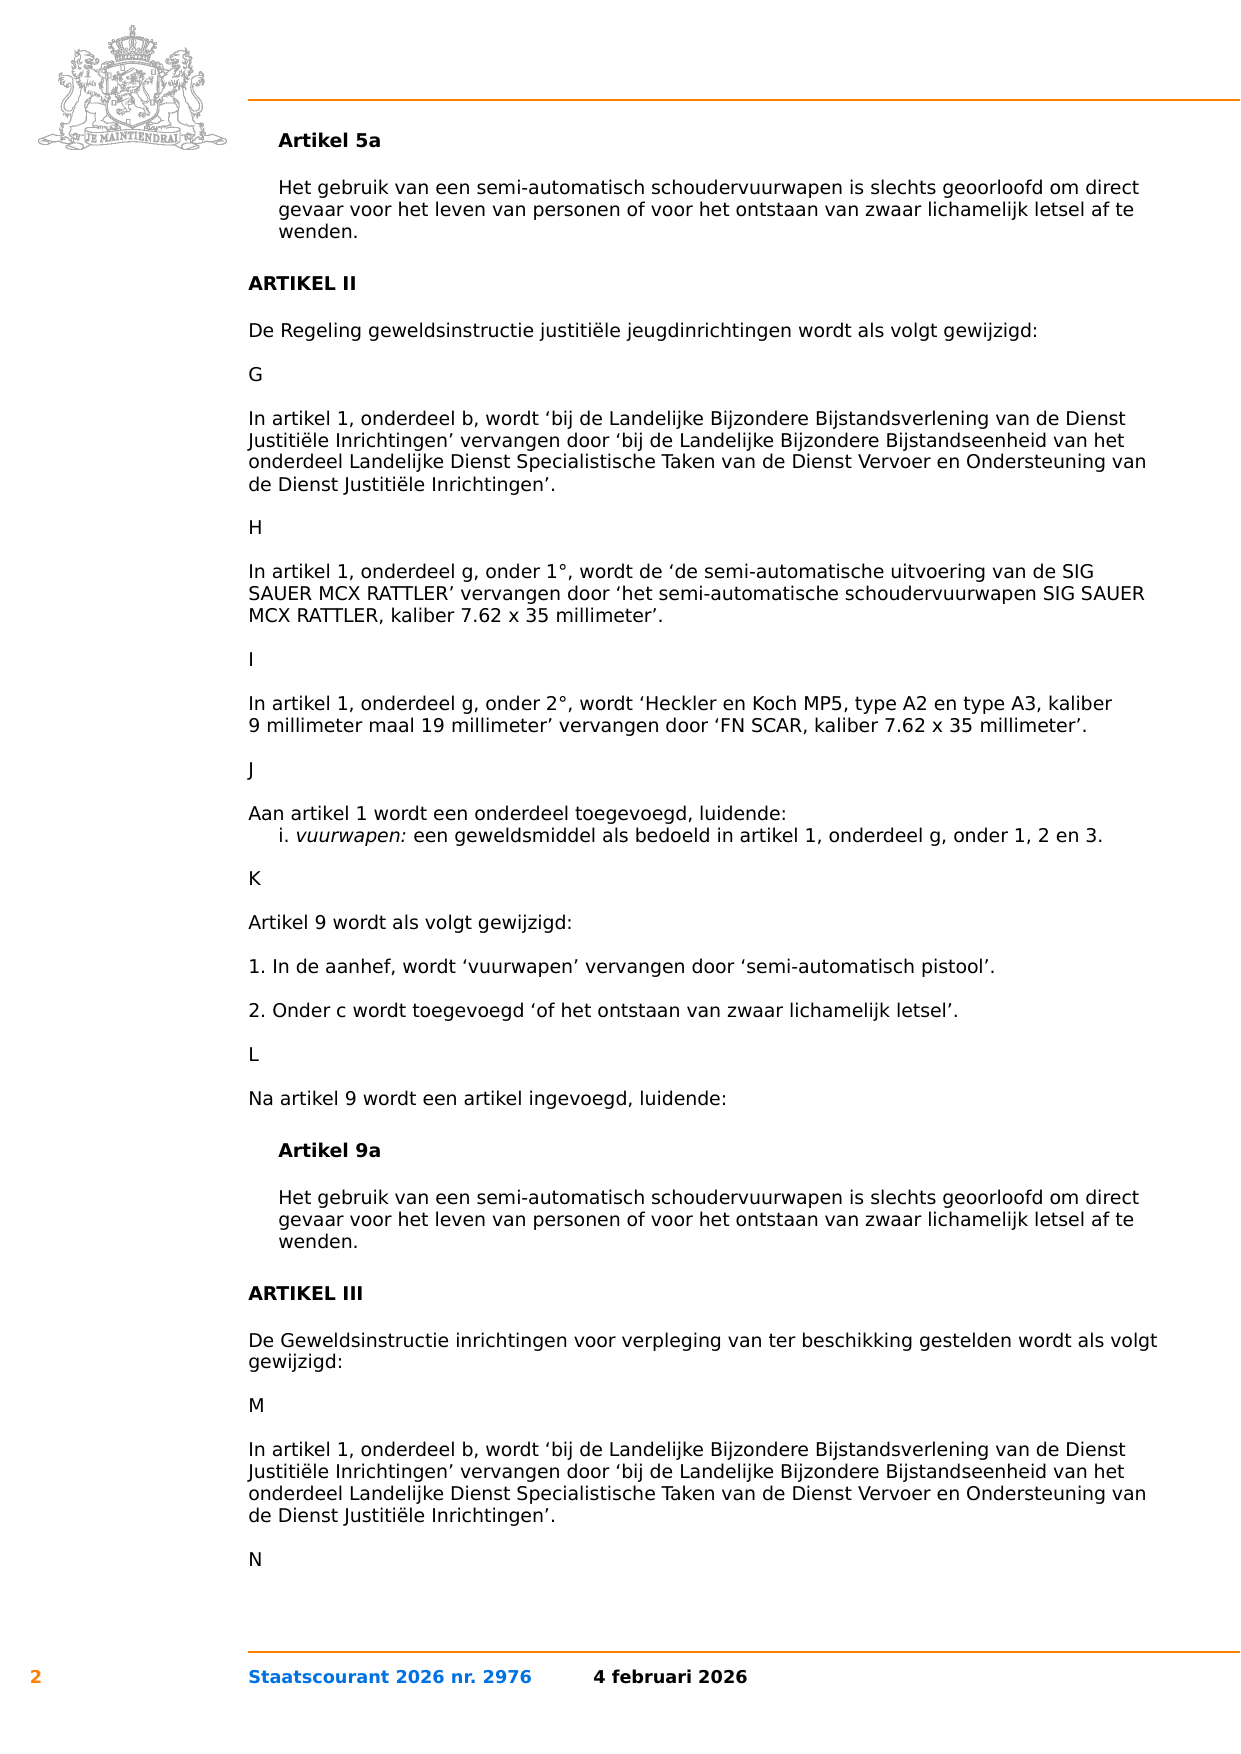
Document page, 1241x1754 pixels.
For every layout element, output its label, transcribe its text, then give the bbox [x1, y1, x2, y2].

text 2. Onder c wordt toegevoegd ‘of het ontstaan van zwaar lichamelijk letsel’. [248, 1000, 1163, 1022]
text G [248, 364, 1163, 386]
text M [248, 1395, 1163, 1417]
subtitle ARTIKEL II [248, 273, 1163, 295]
text Het gebruik van een semi-automatisch schoudervuurwapen is slechts geoorloofd om direct gevaar voor het leven van personen of voor het ontstaan van zwaar lichamelijk letsel af te wenden. [278, 177, 1163, 243]
text Artikel 9 wordt als volgt gewijzigd: [248, 912, 1163, 934]
text Aan artikel 1 wordt een onderdeel toegevoegd, luidende: [248, 802, 1163, 824]
text 1. In de aanhef, wordt ‘vuurwapen’ vervangen door ‘semi-automatisch pistool’. [248, 956, 1163, 978]
subtitle ARTIKEL III [248, 1282, 1163, 1304]
subtitle Artikel 5a [278, 130, 1163, 152]
text De Geweldsinstructie inrichtingen voor verpleging van ter beschikking gestelden wordt als volgt gewijzigd: [248, 1329, 1163, 1373]
text In artikel 1, onderdeel g, onder 1°, wordt de ‘de semi-automatische uitvoering van de SIG SAUER MCX RATTLER’ vervangen door ‘het semi-automatische schoudervuurwapen SIG SAUER MCX RATTLER, kaliber 7.62 x 35 millimeter’. [248, 561, 1163, 627]
text N [248, 1549, 1163, 1571]
text H [248, 517, 1163, 539]
text K [248, 868, 1163, 890]
text I [248, 649, 1163, 671]
text Na artikel 9 wordt een artikel ingevoegd, luidende: [248, 1088, 1163, 1109]
picture [38, 25, 227, 150]
text In artikel 1, onderdeel b, wordt ‘bij de Landelijke Bijzondere Bijstandsverlening van de Dienst Justitiële Inrichtingen’ vervangen door ‘bij de Landelijke Bijzondere Bijstandseenheid van het onderdeel Landelijke Dienst Specialistische Taken van de Dienst Vervoer en Ondersteuning van de Dienst Justitiële Inrichtingen’. [248, 1439, 1163, 1527]
text In artikel 1, onderdeel b, wordt ‘bij de Landelijke Bijzondere Bijstandsverlening van de Dienst Justitiële Inrichtingen’ vervangen door ‘bij de Landelijke Bijzondere Bijstandseenheid van het onderdeel Landelijke Dienst Specialistische Taken van de Dienst Vervoer en Ondersteuning van de Dienst Justitiële Inrichtingen’. [248, 407, 1163, 495]
text i. vuurwapen: een geweldsmiddel als bedoeld in artikel 1, onderdeel g, onder 1, 2 en 3. [278, 824, 1163, 846]
subtitle Artikel 9a [278, 1139, 1163, 1162]
text De Regeling geweldsinstructie justitiële jeugdinrichtingen wordt als volgt gewijzigd: [248, 320, 1163, 342]
text L [248, 1044, 1163, 1066]
text In artikel 1, onderdeel g, onder 2°, wordt ‘Heckler en Koch MP5, type A2 en type A3, kaliber 9 millimeter maal 19 millimeter’ vervangen door ‘FN SCAR, kaliber 7.62 x 35 millimeter’. [248, 693, 1163, 737]
text Het gebruik van een semi-automatisch schoudervuurwapen is slechts geoorloofd om direct gevaar voor het leven van personen of voor het ontstaan van zwaar lichamelijk letsel af te wenden. [278, 1187, 1163, 1252]
text J [248, 759, 1163, 781]
